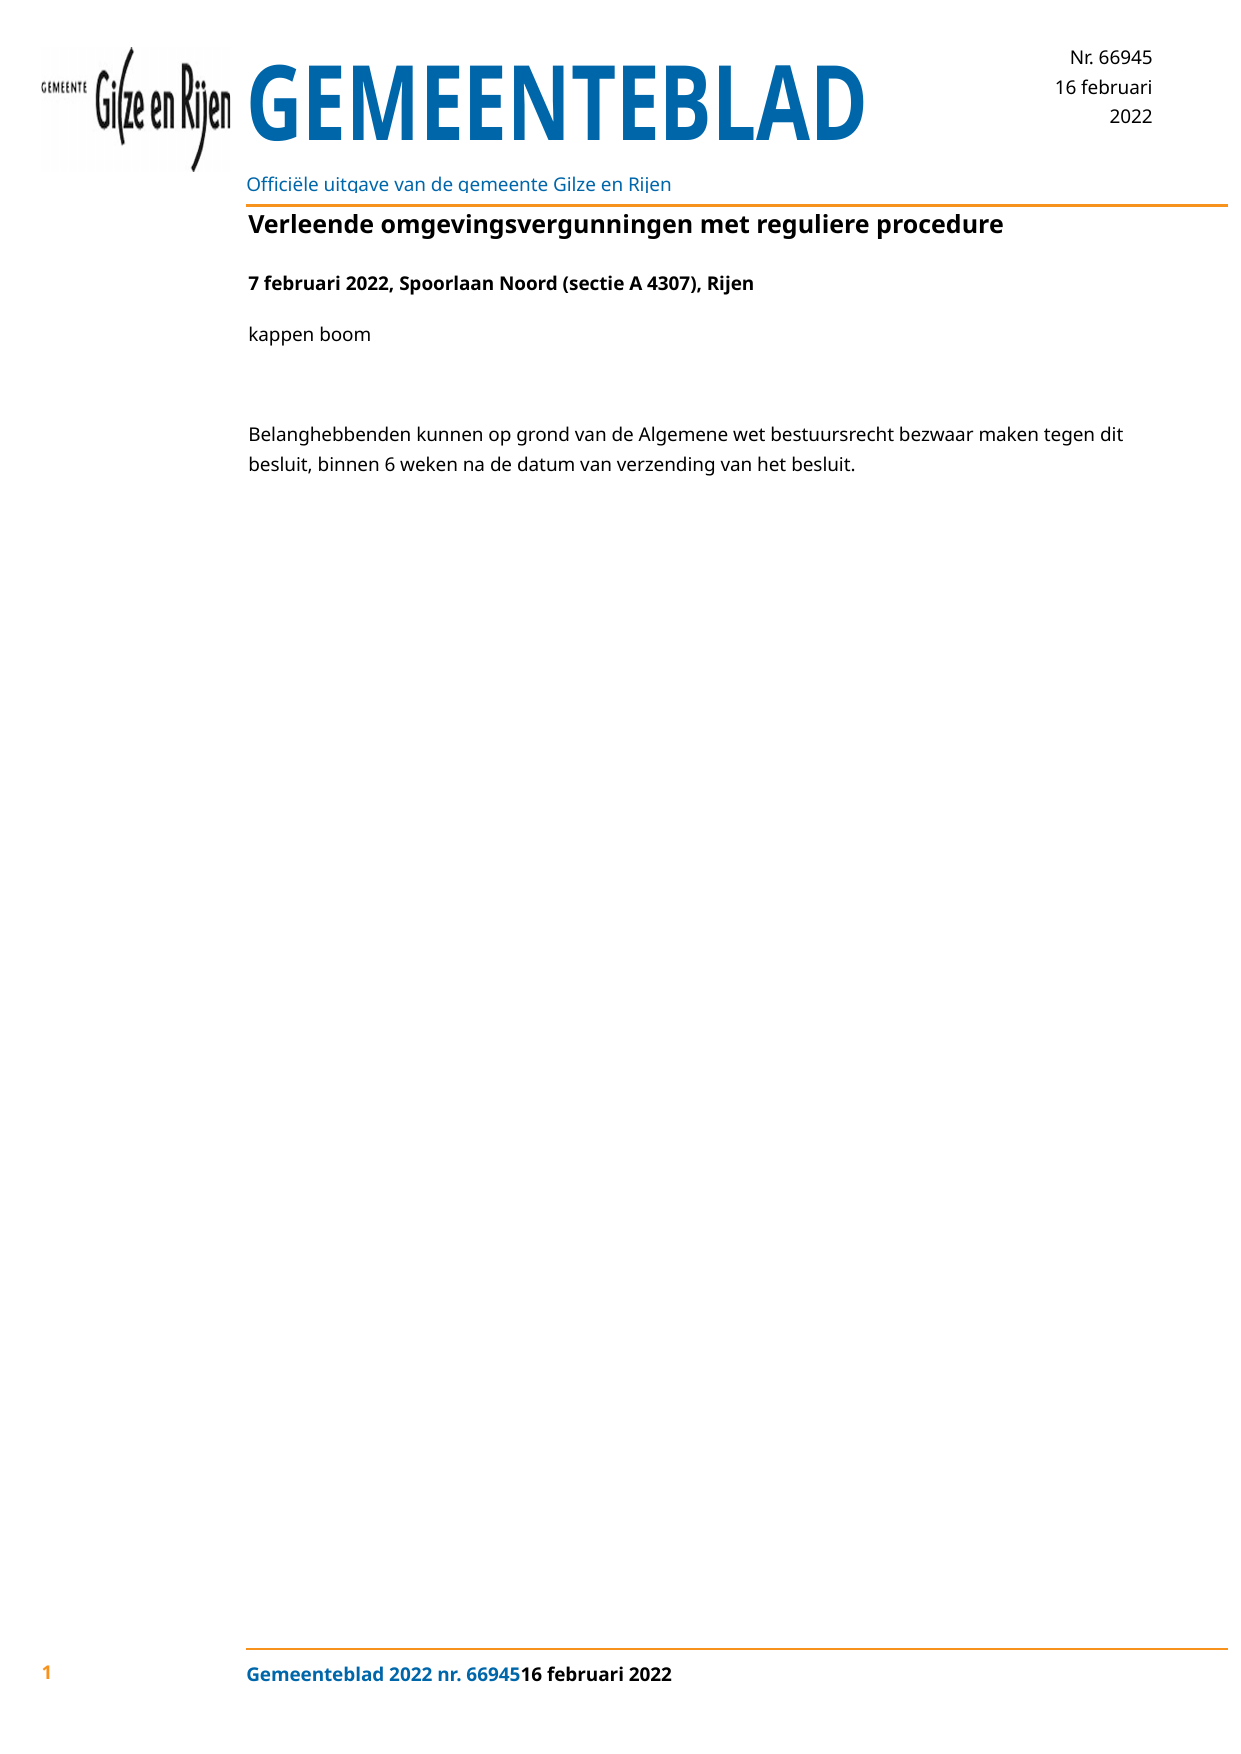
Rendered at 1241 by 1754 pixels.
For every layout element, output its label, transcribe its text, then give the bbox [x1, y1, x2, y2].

text Verleende omgevingsvergunningen met reguliere procedure [248, 207, 1152, 241]
picture [41, 47, 231, 172]
text 7 februari 2022, Spoorlaan Noord (sectie A 4307), Rijen [248, 270, 1152, 296]
text Belanghebbenden kunnen op grond van de Algemene wet bestuursrecht bezwaar maken tegen dit besluit, binnen 6 weken na de datum van verzending van het besluit. [248, 422, 1152, 477]
text kappen boom [248, 321, 1152, 346]
